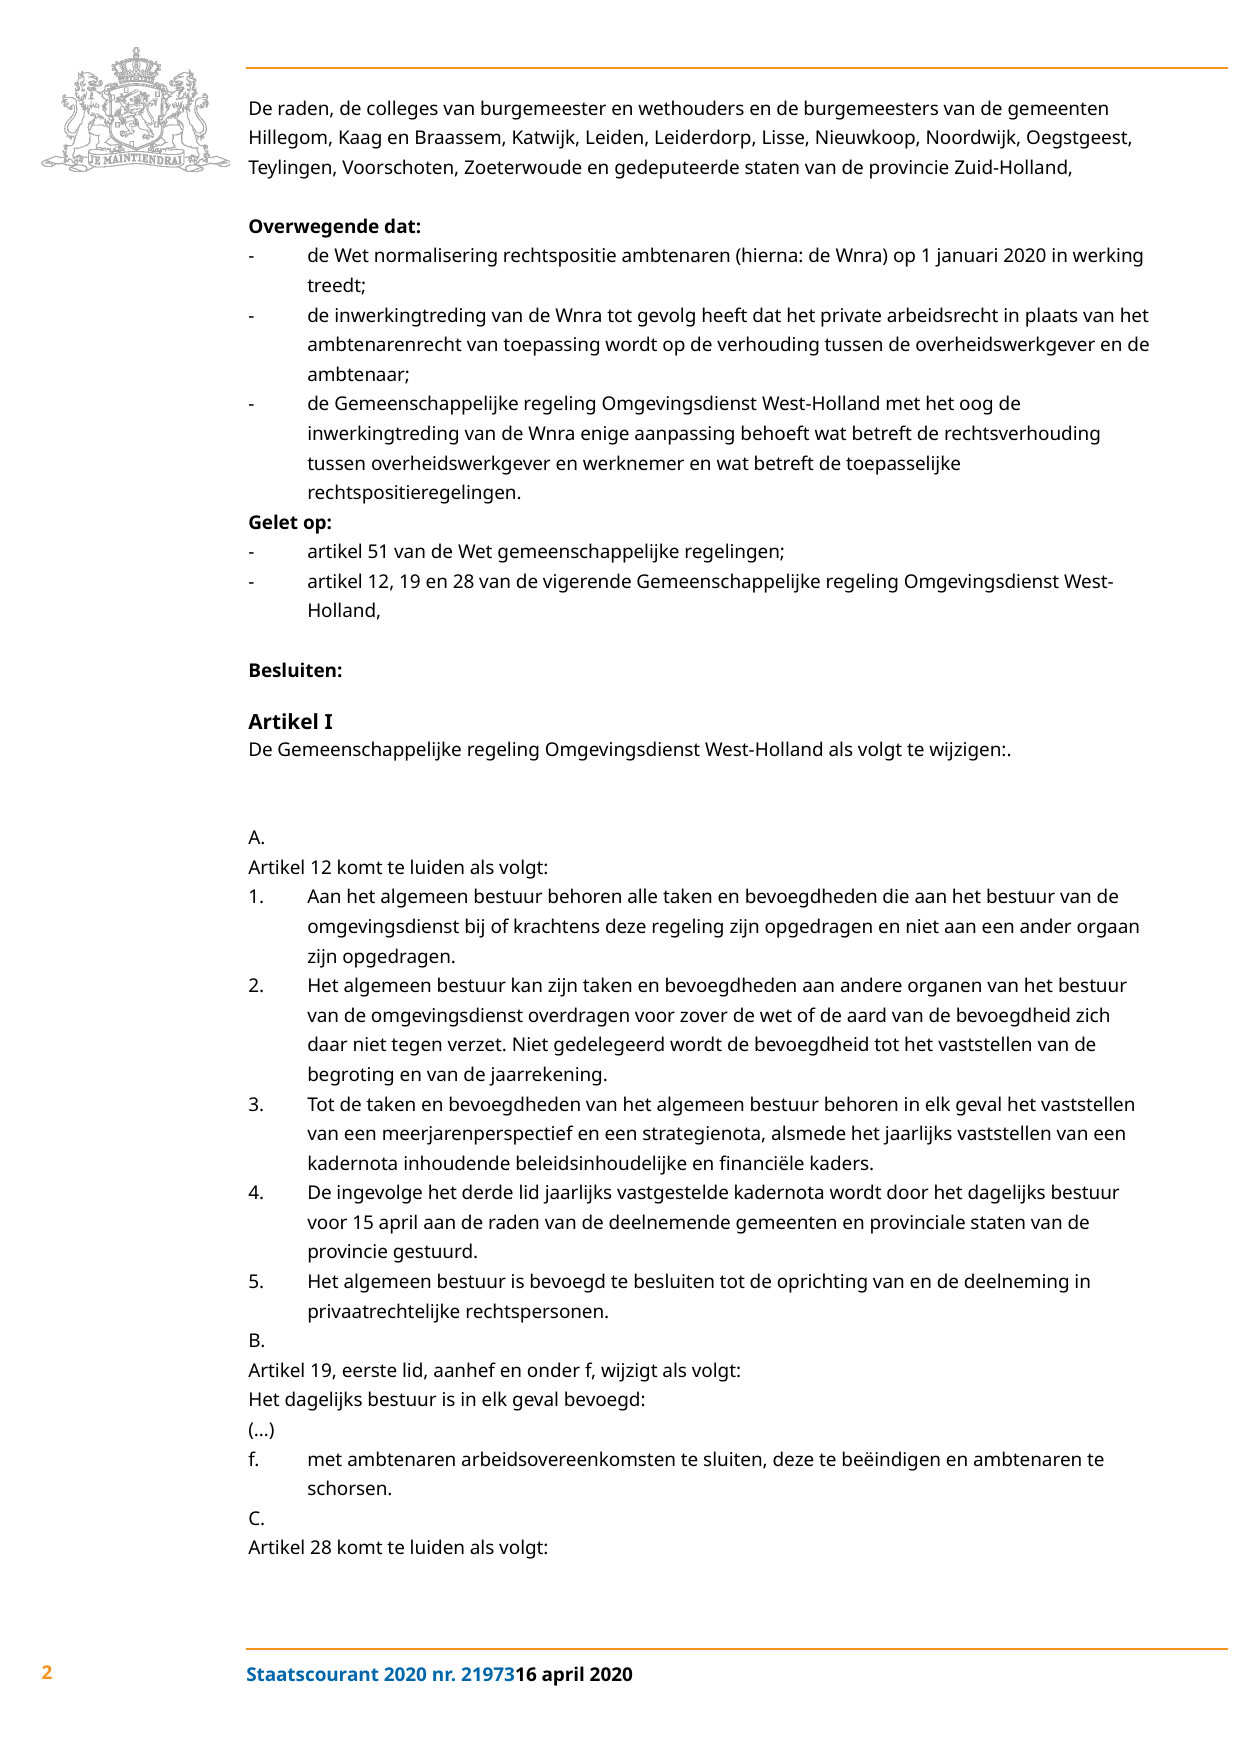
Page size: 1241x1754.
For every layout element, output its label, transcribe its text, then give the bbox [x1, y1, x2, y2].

text Artikel I [248, 707, 1152, 736]
text C. [248, 1505, 1152, 1531]
text Artikel 28 komt te luiden als volgt: [248, 1534, 1152, 1560]
text (…) [248, 1416, 1152, 1442]
list Het algemeen bestuur is bevoegd te besluiten tot de oprichting van en de deelneming in privaatrechtelijke rechtspersonen. [248, 1268, 1152, 1323]
list artikel 12, 19 en 28 van de vigerende Gemeenschappelijke regeling Omgevingsdienst West-Holland, [248, 568, 1152, 623]
text De Gemeenschappelijke regeling Omgevingsdienst West-Holland als volgt te wijzigen:. [248, 736, 1152, 761]
list De ingevolge het derde lid jaarlijks vastgestelde kadernota wordt door het dagelijks bestuur voor 15 april aan de raden van de deelnemende gemeenten en provinciale staten van de provincie gestuurd. [248, 1179, 1152, 1264]
list de Gemeenschappelijke regeling Omgevingsdienst West-Holland met het oog de inwerkingtreding van de Wnra enige aanpassing behoeft wat betreft de rechtsverhouding tussen overheidswerkgever en werknemer en wat betreft de toepasselijke rechtspositieregelingen. [248, 391, 1152, 505]
list artikel 51 van de Wet gemeenschappelijke regelingen; [248, 538, 1152, 564]
text Het dagelijks bestuur is in elk geval bevoegd: [248, 1387, 1152, 1412]
text B. [248, 1327, 1152, 1353]
text Artikel 19, eerste lid, aanhef en onder f, wijzigt als volgt: [248, 1357, 1152, 1383]
list Aan het algemeen bestuur behoren alle taken en bevoegdheden die aan het bestuur van de omgevingsdienst bij of krachtens deze regeling zijn opgedragen en niet aan een ander orgaan zijn opgedragen. [248, 884, 1152, 968]
text Gelet op: [248, 509, 1152, 535]
text De raden, de colleges van burgemeester en wethouders en de burgemeesters van de gemeenten Hillegom, Kaag en Braassem, Katwijk, Leiden, Leiderdorp, Lisse, Nieuwkoop, Noordwijk, Oegstgeest, Teylingen, Voorschoten, Zoeterwoude en gedeputeerde staten van de provincie Zuid-Holland, [248, 95, 1152, 180]
picture [41, 47, 231, 172]
list de inwerkingtreding van de Wnra tot gevolg heeft dat het private arbeidsrecht in plaats van het ambtenarenrecht van toepassing wordt op de verhouding tussen de overheidswerkgever en de ambtenaar; [248, 302, 1152, 387]
text A. [248, 824, 1152, 850]
list de Wet normalisering rechtspositie ambtenaren (hierna: de Wnra) op 1 januari 2020 in werking treedt; [248, 243, 1152, 298]
list Tot de taken en bevoegdheden van het algemeen bestuur behoren in elk geval het vaststellen van een meerjarenperspectief en een strategienota, alsmede het jaarlijks vaststellen van een kadernota inhoudende beleidsinhoudelijke en financiële kaders. [248, 1091, 1152, 1176]
text Artikel 12 komt te luiden als volgt: [248, 854, 1152, 880]
text Overwegende dat: [248, 213, 1152, 239]
list Het algemeen bestuur kan zijn taken en bevoegdheden aan andere organen van het bestuur van de omgevingsdienst overdragen voor zover de wet of de aard van de bevoegdheid zich daar niet tegen verzet. Niet gedelegeerd wordt de bevoegdheid tot het vaststellen van de begroting en van de jaarrekening. [248, 972, 1152, 1087]
text Besluiten: [248, 657, 1152, 683]
list met ambtenaren arbeidsovereenkomsten te sluiten, deze te beëindigen en ambtenaren te schorsen. [248, 1446, 1152, 1501]
